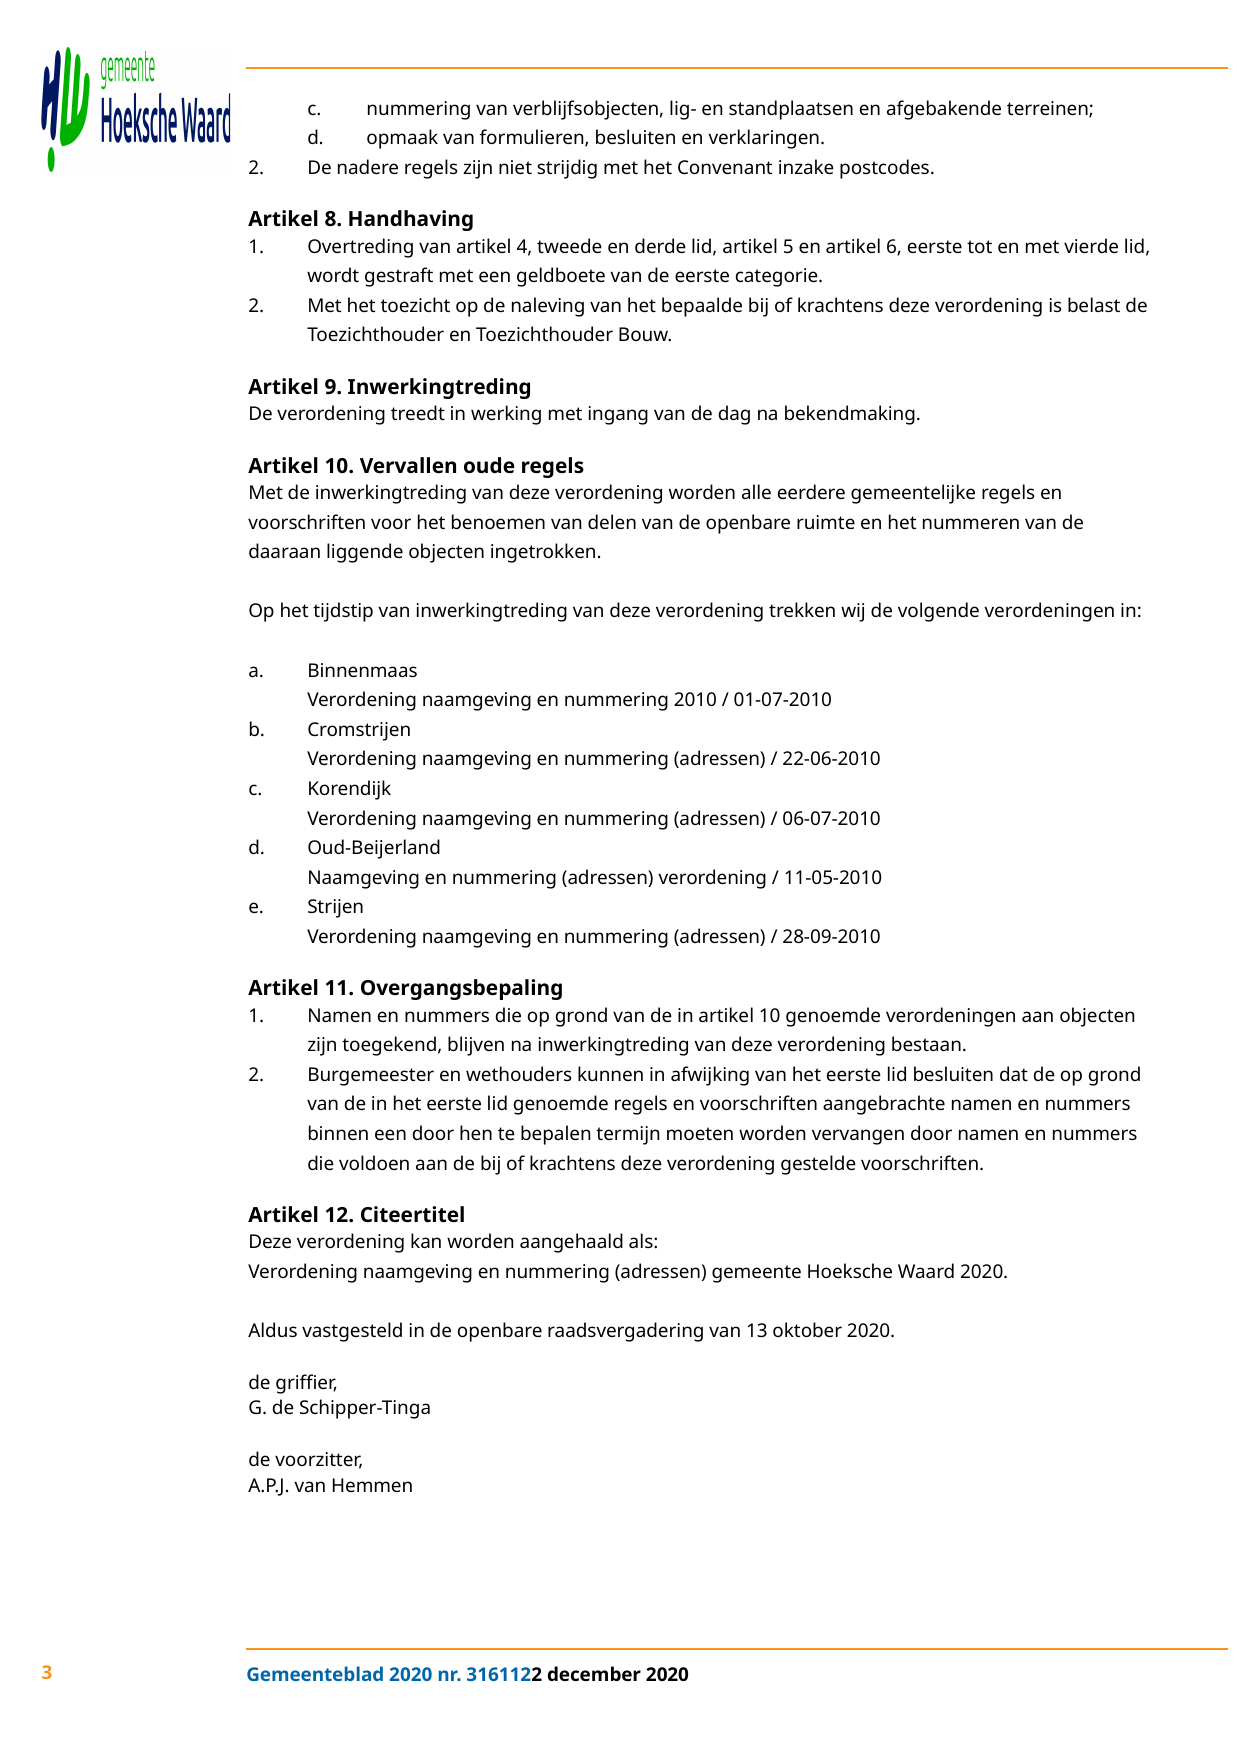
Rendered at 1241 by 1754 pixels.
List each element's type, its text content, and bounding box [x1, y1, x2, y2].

text de griffier, [248, 1369, 1152, 1394]
text Artikel 10. Vervallen oude regels [248, 451, 1152, 479]
list Verordening naamgeving en nummering 2010 / 01-07-2010 [248, 686, 1152, 712]
text Verordening naamgeving en nummering (adressen) gemeente Hoeksche Waard 2020. [248, 1258, 1152, 1284]
text Artikel 8. Handhaving [248, 204, 1152, 233]
text Met de inwerkingtreding van deze verordening worden alle eerdere gemeentelijke regels en voorschriften voor het benoemen van delen van de openbare ruimte en het nummeren van de daaraan liggende objecten ingetrokken. [248, 479, 1152, 564]
picture [41, 47, 231, 172]
list Binnenmaas [248, 657, 1152, 682]
text De verordening treedt in werking met ingang van de dag na bekendmaking. [248, 400, 1152, 426]
text de voorzitter, [248, 1446, 1152, 1472]
text Aldus vastgesteld in de openbare raadsvergadering van 13 oktober 2020. [248, 1317, 1152, 1343]
list Verordening naamgeving en nummering (adressen) / 22-06-2010 [248, 746, 1152, 771]
text Artikel 9. Inwerkingtreding [248, 372, 1152, 400]
list Verordening naamgeving en nummering (adressen) / 06-07-2010 [248, 805, 1152, 830]
list opmaak van formulieren, besluiten en verklaringen. [307, 124, 1152, 150]
text A.P.J. van Hemmen [248, 1472, 1152, 1497]
text G. de Schipper-Tinga [248, 1394, 1152, 1420]
list Naamgeving en nummering (adressen) verordening / 11-05-2010 [248, 864, 1152, 889]
text Deze verordening kan worden aangehaald als: [248, 1229, 1152, 1254]
list Met het toezicht op de naleving van het bepaalde bij of krachtens deze verordening is belast de Toezichthouder en Toezichthouder Bouw. [248, 292, 1152, 347]
list Strijen [248, 893, 1152, 919]
text Artikel 12. Citeertitel [248, 1200, 1152, 1229]
list Burgemeester en wethouders kunnen in afwijking van het eerste lid besluiten dat de op grond van de in het eerste lid genoemde regels en voorschriften aangebrachte namen en nummers binnen een door hen te bepalen termijn moeten worden vervangen door namen en nummers die voldoen aan de bij of krachtens deze verordening gestelde voorschriften. [248, 1061, 1152, 1176]
list Verordening naamgeving en nummering (adressen) / 28-09-2010 [248, 923, 1152, 949]
list Oud-Beijerland [248, 834, 1152, 860]
text Op het tijdstip van inwerkingtreding van deze verordening trekken wij de volgende verordeningen in: [248, 598, 1152, 623]
list nummering van verblijfsobjecten, lig- en standplaatsen en afgebakende terreinen; [307, 95, 1152, 121]
list Namen en nummers die op grond van de in artikel 10 genoemde verordeningen aan objecten zijn toegekend, blijven na inwerkingtreding van deze verordening bestaan. [248, 1002, 1152, 1057]
list Overtreding van artikel 4, tweede en derde lid, artikel 5 en artikel 6, eerste tot en met vierde lid, wordt gestraft met een geldboete van de eerste categorie. [248, 233, 1152, 288]
list De nadere regels zijn niet strijdig met het Convenant inzake postcodes. [248, 154, 1152, 180]
list Korendijk [248, 775, 1152, 801]
list Cromstrijen [248, 716, 1152, 742]
text Artikel 11. Overgangsbepaling [248, 973, 1152, 1002]
